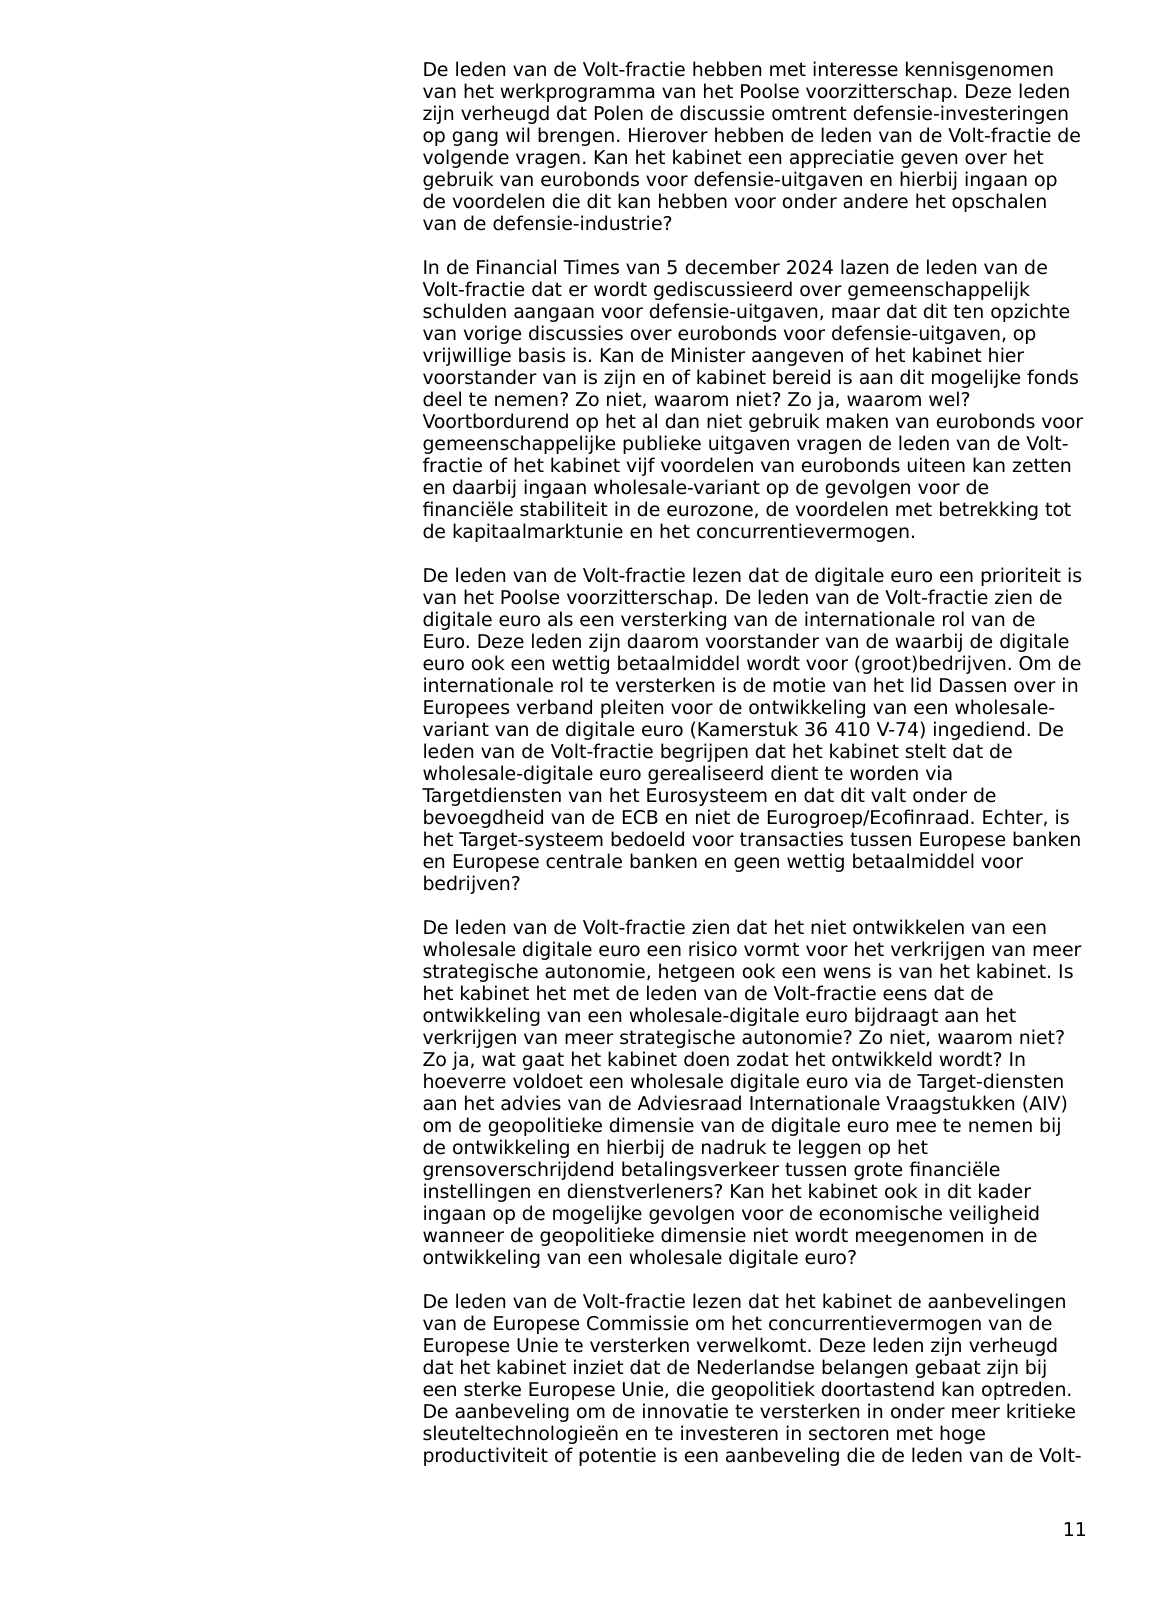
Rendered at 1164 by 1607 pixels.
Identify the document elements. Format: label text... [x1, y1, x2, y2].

text De leden van de Volt-fractie zien dat het niet ontwikkelen van een wholesale digitale euro een risico vormt voor het verkrijgen van meer strategische autonomie, hetgeen ook een wens is van het kabinet. Is het kabinet het met de leden van de Volt-fractie eens dat de ontwikkeling van een wholesale-digitale euro bijdraagt aan het verkrijgen van meer strategische autonomie? Zo niet, waarom niet? Zo ja, wat gaat het kabinet doen zodat het ontwikkeld wordt? In hoeverre voldoet een wholesale digitale euro via de Target-diensten aan het advies van de Adviesraad Internationale Vraagstukken (AIV) om de geopolitieke dimensie van de digitale euro mee te nemen bij de ontwikkeling en hierbij de nadruk te leggen op het grensoverschrijdend betalingsverkeer tussen grote financiële instellingen en dienstverleners? Kan het kabinet ook in dit kader ingaan op de mogelijke gevolgen voor de economische veiligheid wanneer de geopolitieke dimensie niet wordt meegenomen in de ontwikkeling van een wholesale digitale euro? [422, 917, 1087, 1268]
text De leden van de Volt-fractie lezen dat de digitale euro een prioriteit is van het Poolse voorzitterschap. De leden van de Volt-fractie zien de digitale euro als een versterking van de internationale rol van de Euro. Deze leden zijn daarom voorstander van de waarbij de digitale euro ook een wettig betaalmiddel wordt voor (groot)bedrijven. Om de internationale rol te versterken is de motie van het lid Dassen over in Europees verband pleiten voor de ontwikkeling van een wholesale-variant van de digitale euro (Kamerstuk 36 410 V-74) ingediend. De leden van de Volt-fractie begrijpen dat het kabinet stelt dat de wholesale-digitale euro gerealiseerd dient te worden via Targetdiensten van het Eurosysteem en dat dit valt onder de bevoegdheid van de ECB en niet de Eurogroep/Ecofinraad. Echter, is het Target-systeem bedoeld voor transacties tussen Europese banken en Europese centrale banken en geen wettig betaalmiddel voor bedrijven? [422, 565, 1087, 895]
text De leden van de Volt-fractie hebben met interesse kennisgenomen van het werkprogramma van het Poolse voorzitterschap. Deze leden zijn verheugd dat Polen de discussie omtrent defensie-investeringen op gang wil brengen. Hierover hebben de leden van de Volt-fractie de volgende vragen. Kan het kabinet een appreciatie geven over het gebruik van eurobonds voor defensie-uitgaven en hierbij ingaan op de voordelen die dit kan hebben voor onder andere het opschalen van de defensie-industrie? [422, 59, 1087, 235]
text De leden van de Volt-fractie lezen dat het kabinet de aanbevelingen van de Europese Commissie om het concurrentievermogen van de Europese Unie te versterken verwelkomt. Deze leden zijn verheugd dat het kabinet inziet dat de Nederlandse belangen gebaat zijn bij een sterke Europese Unie, die geopolitiek doortastend kan optreden. De aanbeveling om de innovatie te versterken in onder meer kritieke sleuteltechnologieën en te investeren in sectoren met hoge productiviteit of potentie is een aanbeveling die de leden van de Volt- [422, 1291, 1087, 1467]
text In de Financial Times van 5 december 2024 lazen de leden van de Volt-fractie dat er wordt gediscussieerd over gemeenschappelijk schulden aangaan voor defensie-uitgaven, maar dat dit ten opzichte van vorige discussies over eurobonds voor defensie-uitgaven, op vrijwillige basis is. Kan de Minister aangeven of het kabinet hier voorstander van is zijn en of kabinet bereid is aan dit mogelijke fonds deel te nemen? Zo niet, waarom niet? Zo ja, waarom wel? Voortbordurend op het al dan niet gebruik maken van eurobonds voor gemeenschappelijke publieke uitgaven vragen de leden van de Volt-fractie of het kabinet vijf voordelen van eurobonds uiteen kan zetten en daarbij ingaan wholesale-variant op de gevolgen voor de financiële stabiliteit in de eurozone, de voordelen met betrekking tot de kapitaalmarktunie en het concurrentievermogen. [422, 257, 1087, 543]
